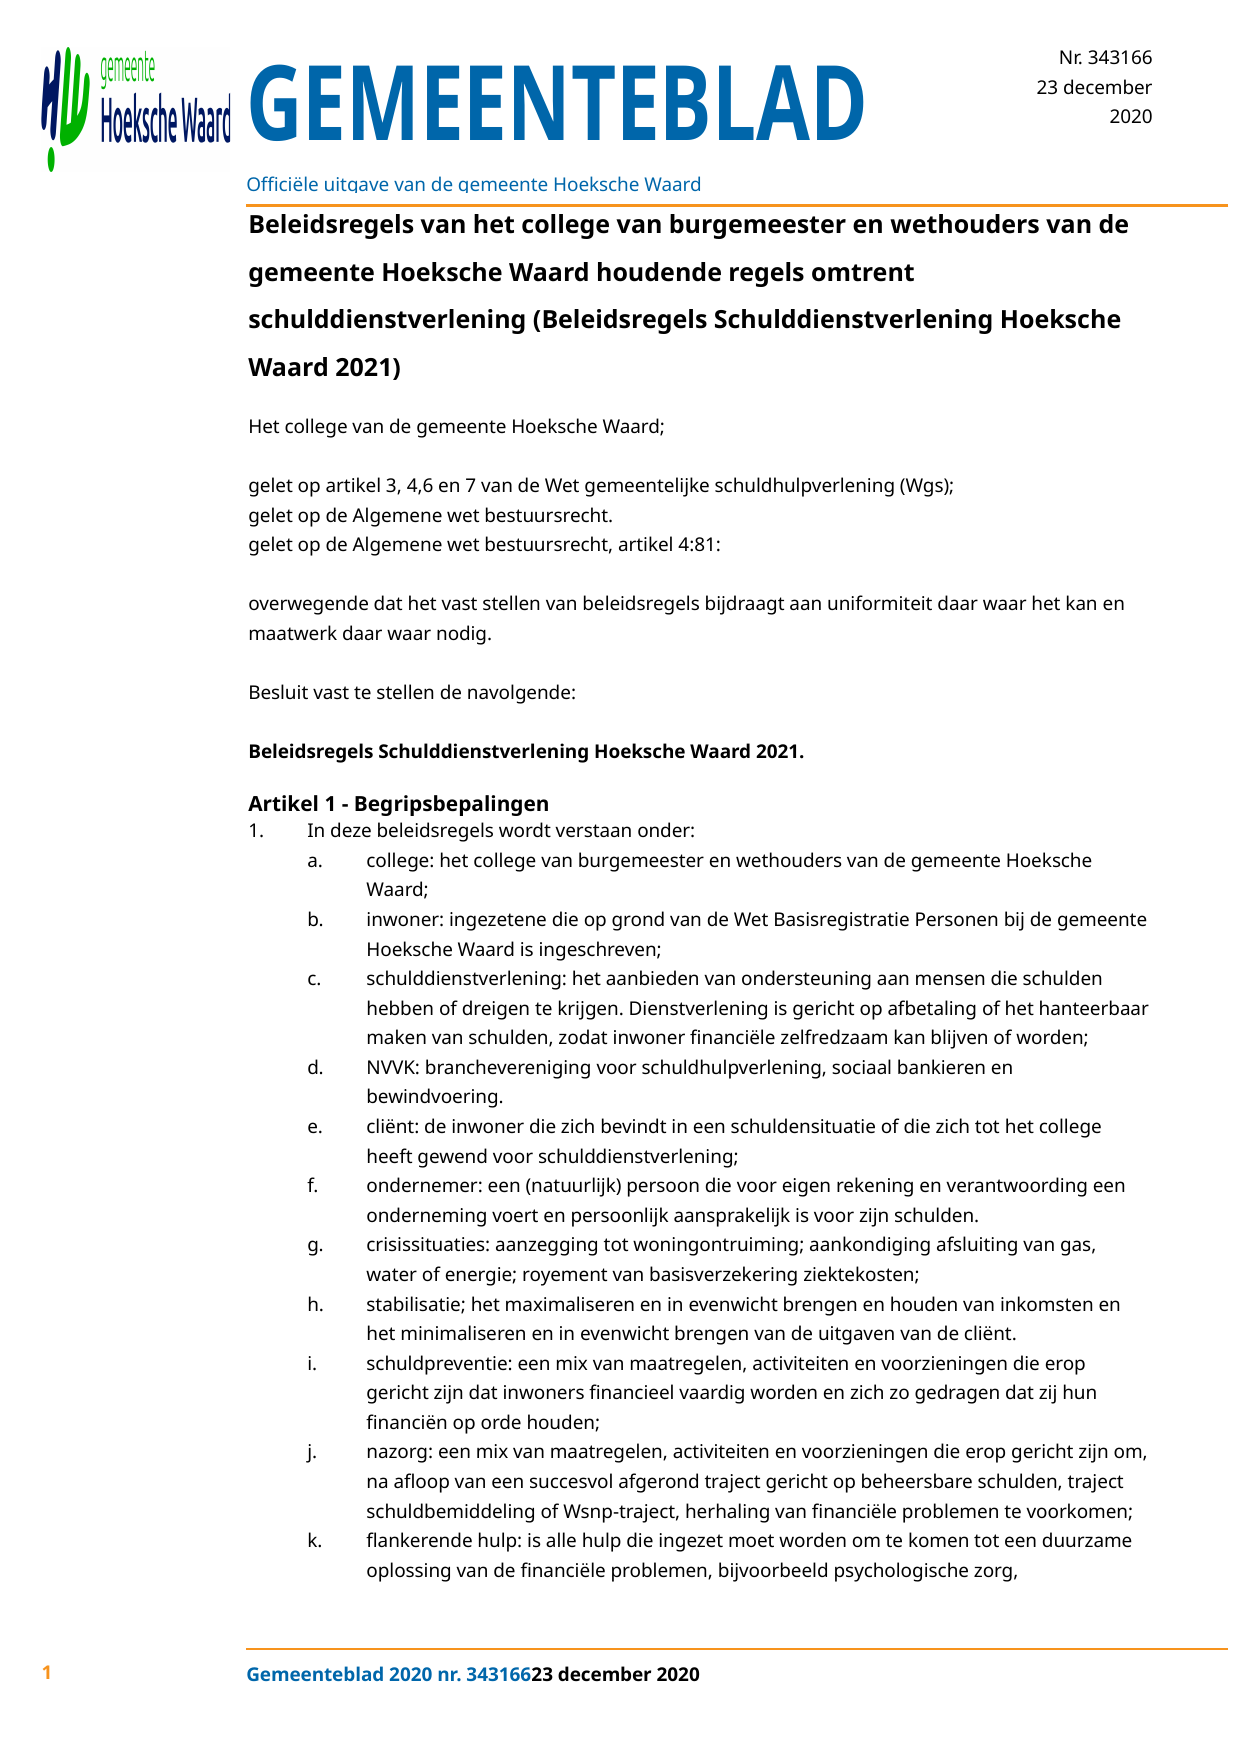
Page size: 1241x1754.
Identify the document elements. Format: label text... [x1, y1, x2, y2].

text gelet op de Algemene wet bestuursrecht. [248, 502, 1152, 528]
list schuldpreventie: een mix van maatregelen, activiteiten en voorzieningen die erop gericht zijn dat inwoners financieel vaardig worden en zich zo gedragen dat zij hun financiën op orde houden; [307, 1350, 1152, 1435]
list flankerende hulp: is alle hulp die ingezet moet worden om te komen tot een duurzame oplossing van de financiële problemen, bijvoorbeeld psychologische zorg, [307, 1527, 1152, 1583]
text gelet op de Algemene wet bestuursrecht, artikel 4:81: [248, 531, 1152, 557]
list crisissituaties: aanzegging tot woningontruiming; aankondiging afsluiting van gas, water of energie; royement van basisverzekering ziektekosten; [307, 1232, 1152, 1287]
list college: het college van burgemeester en wethouders van de gemeente Hoeksche Waard; [307, 847, 1152, 902]
text Besluit vast te stellen de navolgende: [248, 679, 1152, 705]
list inwoner: ingezetene die op grond van de Wet Basisregistratie Personen bij de gemeente Hoeksche Waard is ingeschreven; [307, 906, 1152, 961]
text Beleidsregels Schulddienstverlening Hoeksche Waard 2021. [248, 738, 1152, 764]
list cliënt: de inwoner die zich bevindt in een schuldensituatie of die zich tot het college heeft gewend voor schulddienstverlening; [307, 1113, 1152, 1168]
list ondernemer: een (natuurlijk) persoon die voor eigen rekening en verantwoording een onderneming voert en persoonlijk aansprakelijk is voor zijn schulden. [307, 1172, 1152, 1228]
picture [41, 47, 231, 172]
text overwegende dat het vast stellen van beleidsregels bijdraagt aan uniformiteit daar waar het kan en maatwerk daar waar nodig. [248, 591, 1152, 646]
text Beleidsregels van het college van burgemeester en wethouders van de gemeente Hoeksche Waard houdende regels omtrent schulddienstverlening (Beleidsregels Schulddienstverlening Hoeksche Waard 2021) [248, 207, 1152, 384]
list In deze beleidsregels wordt verstaan onder: [248, 817, 1152, 843]
list nazorg: een mix van maatregelen, activiteiten en voorzieningen die erop gericht zijn om, na afloop van een succesvol afgerond traject gericht op beheersbare schulden, traject schuldbemiddeling of Wsnp-traject, herhaling van financiële problemen te voorkomen; [307, 1439, 1152, 1523]
text gelet op artikel 3, 4,6 en 7 van de Wet gemeentelijke schuldhulpverlening (Wgs); [248, 472, 1152, 498]
list stabilisatie; het maximaliseren en in evenwicht brengen en houden van inkomsten en het minimaliseren en in evenwicht brengen van de uitgaven van de cliënt. [307, 1291, 1152, 1346]
text Het college van de gemeente Hoeksche Waard; [248, 413, 1152, 439]
list schulddienstverlening: het aanbieden van ondersteuning aan mensen die schulden hebben of dreigen te krijgen. Dienstverlening is gericht op afbetaling of het hanteerbaar maken van schulden, zodat inwoner financiële zelfredzaam kan blijven of worden; [307, 965, 1152, 1050]
text Artikel 1 - Begripsbepalingen [248, 789, 1152, 817]
list NVVK: branchevereniging voor schuldhulpverlening, sociaal bankieren en bewindvoering. [307, 1054, 1152, 1109]
